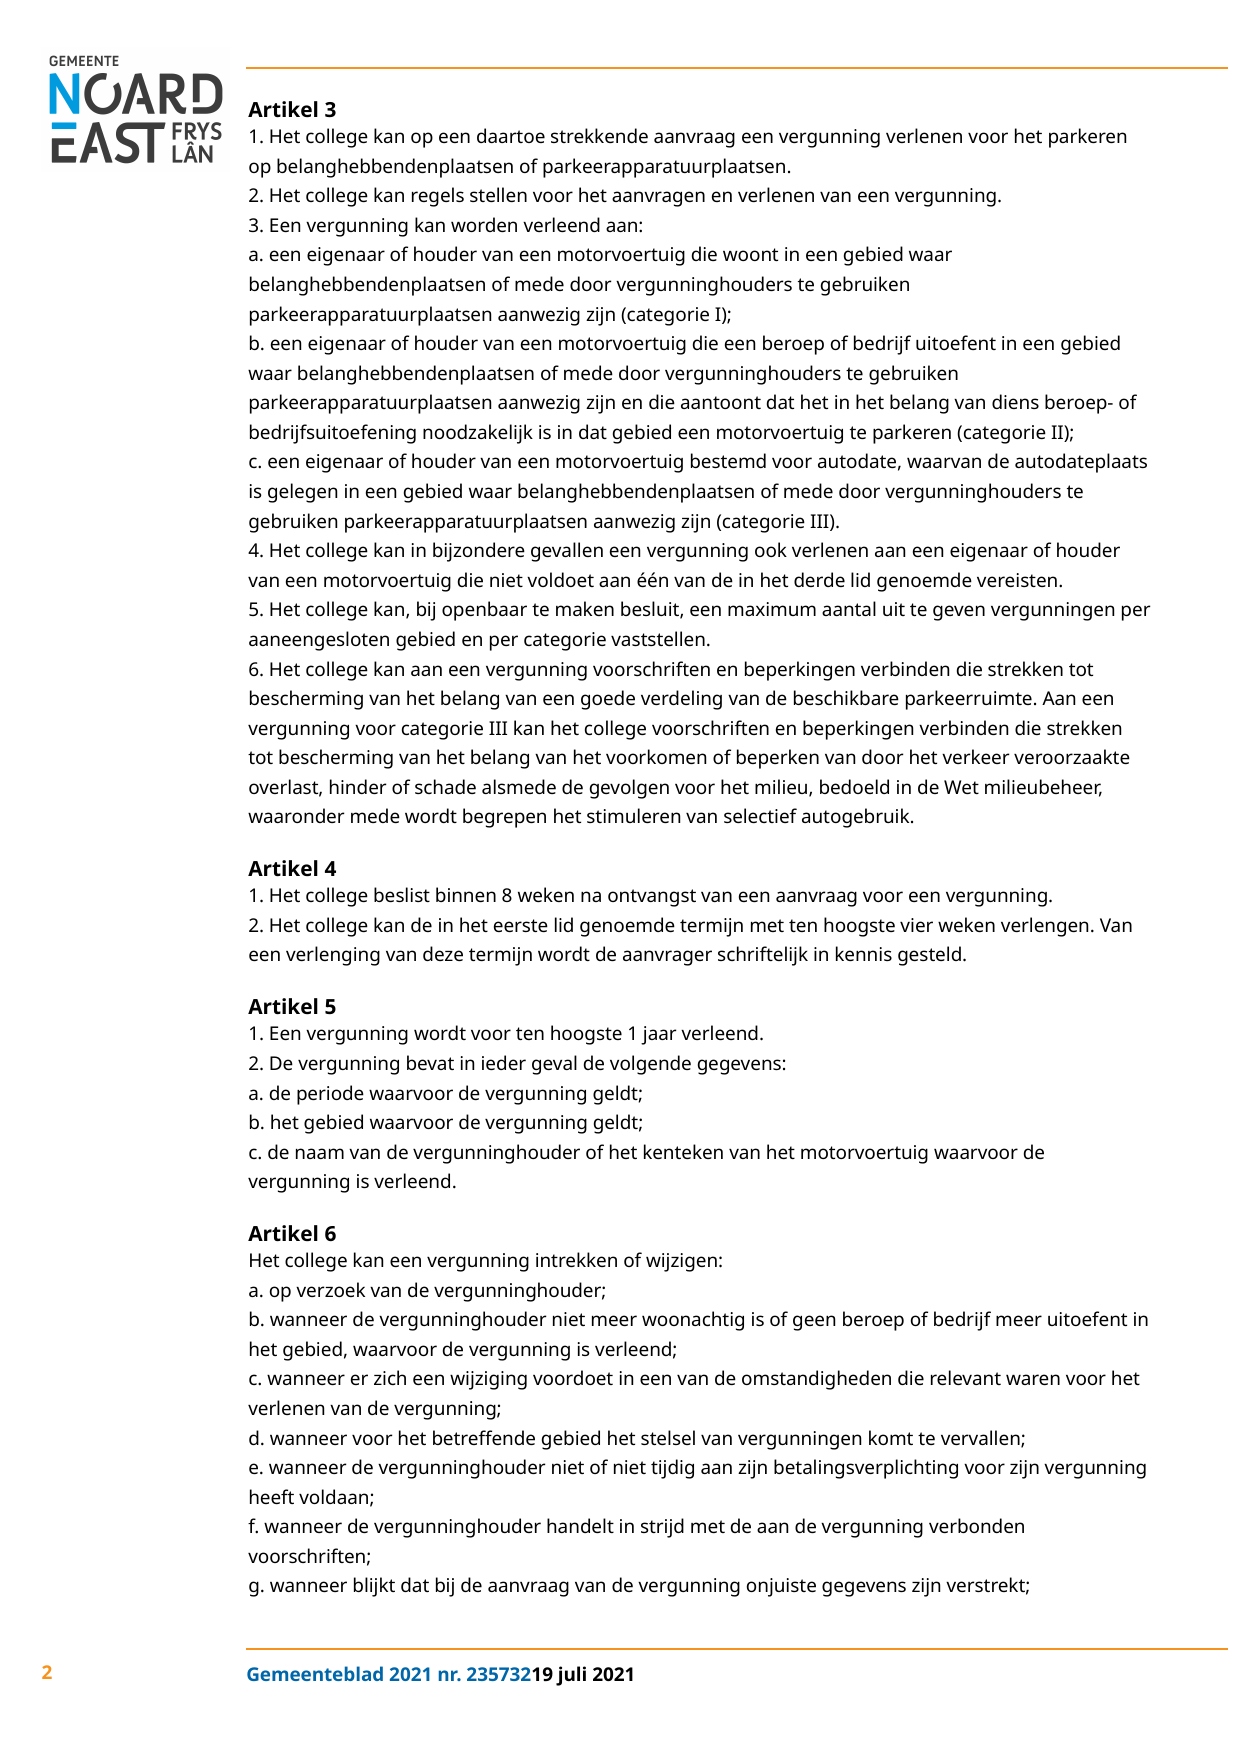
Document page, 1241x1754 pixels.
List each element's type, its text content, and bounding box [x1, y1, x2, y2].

text c. de naam van de vergunninghouder of het kenteken van het motorvoertuig waarvoor de vergunning is verleend. [248, 1139, 1152, 1194]
text f. wanneer de vergunninghouder handelt in strijd met de aan de vergunning verbonden voorschriften; [248, 1513, 1152, 1569]
text b. het gebied waarvoor de vergunning geldt; [248, 1109, 1152, 1135]
text a. een eigenaar of houder van een motorvoertuig die woont in een gebied waar belanghebbendenplaatsen of mede door vergunninghouders te gebruiken parkeerapparatuurplaatsen aanwezig zijn (categorie I); [248, 242, 1152, 326]
text 1. Het college beslist binnen 8 weken na ontvangst van een aanvraag voor een vergunning. [248, 882, 1152, 908]
text 1. Het college kan op een daartoe strekkende aanvraag een vergunning verlenen voor het parkeren op belanghebbendenplaatsen of parkeerapparatuurplaatsen. [248, 123, 1152, 178]
text d. wanneer voor het betreffende gebied het stelsel van vergunningen komt te vervallen; [248, 1425, 1152, 1451]
text Artikel 3 [248, 95, 1152, 123]
text b. een eigenaar of houder van een motorvoertuig die een beroep of bedrijf uitoefent in een gebied waar belanghebbendenplaatsen of mede door vergunninghouders te gebruiken parkeerapparatuurplaatsen aanwezig zijn en die aantoont dat het in het belang van diens beroep- of bedrijfsuitoefening noodzakelijk is in dat gebied een motorvoertuig te parkeren (categorie II); [248, 330, 1152, 445]
text e. wanneer de vergunninghouder niet of niet tijdig aan zijn betalingsverplichting voor zijn vergunning heeft voldaan; [248, 1454, 1152, 1510]
text 2. Het college kan regels stellen voor het aanvragen en verlenen van een vergunning. [248, 182, 1152, 208]
text 6. Het college kan aan een vergunning voorschriften en beperkingen verbinden die strekken tot bescherming van het belang van een goede verdeling van de beschikbare parkeerruimte. Aan een vergunning voor categorie III kan het college voorschriften en beperkingen verbinden die strekken tot bescherming van het belang van het voorkomen of beperken van door het verkeer veroorzaakte overlast, hinder of schade alsmede de gevolgen voor het milieu, bedoeld in de Wet milieubeheer, waaronder mede wordt begrepen het stimuleren van selectief autogebruik. [248, 656, 1152, 829]
text 2. Het college kan de in het eerste lid genoemde termijn met ten hoogste vier weken verlengen. Van een verlenging van deze termijn wordt de aanvrager schriftelijk in kennis gesteld. [248, 912, 1152, 967]
text 1. Een vergunning wordt voor ten hoogste 1 jaar verleend. [248, 1021, 1152, 1046]
text c. een eigenaar of houder van een motorvoertuig bestemd voor autodate, waarvan de autodateplaats is gelegen in een gebied waar belanghebbendenplaatsen of mede door vergunninghouders te gebruiken parkeerapparatuurplaatsen aanwezig zijn (categorie III). [248, 449, 1152, 533]
picture [41, 47, 231, 172]
text b. wanneer de vergunninghouder niet meer woonachtig is of geen beroep of bedrijf meer uitoefent in het gebied, waarvoor de vergunning is verleend; [248, 1306, 1152, 1362]
text Het college kan een vergunning intrekken of wijzigen: [248, 1247, 1152, 1273]
text Artikel 6 [248, 1219, 1152, 1247]
text a. de periode waarvoor de vergunning geldt; [248, 1080, 1152, 1105]
text a. op verzoek van de vergunninghouder; [248, 1277, 1152, 1303]
text g. wanneer blijkt dat bij de aanvraag van de vergunning onjuiste gegevens zijn verstrekt; [248, 1573, 1152, 1598]
text 4. Het college kan in bijzondere gevallen een vergunning ook verlenen aan een eigenaar of houder van een motorvoertuig die niet voldoet aan één van de in het derde lid genoemde vereisten. [248, 537, 1152, 593]
text Artikel 5 [248, 992, 1152, 1021]
text 5. Het college kan, bij openbaar te maken besluit, een maximum aantal uit te geven vergunningen per aaneengesloten gebied en per categorie vaststellen. [248, 597, 1152, 652]
text Artikel 4 [248, 854, 1152, 882]
text 2. De vergunning bevat in ieder geval de volgende gegevens: [248, 1050, 1152, 1076]
text 3. Een vergunning kan worden verleend aan: [248, 212, 1152, 238]
text c. wanneer er zich een wijziging voordoet in een van de omstandigheden die relevant waren voor het verlenen van de vergunning; [248, 1366, 1152, 1421]
